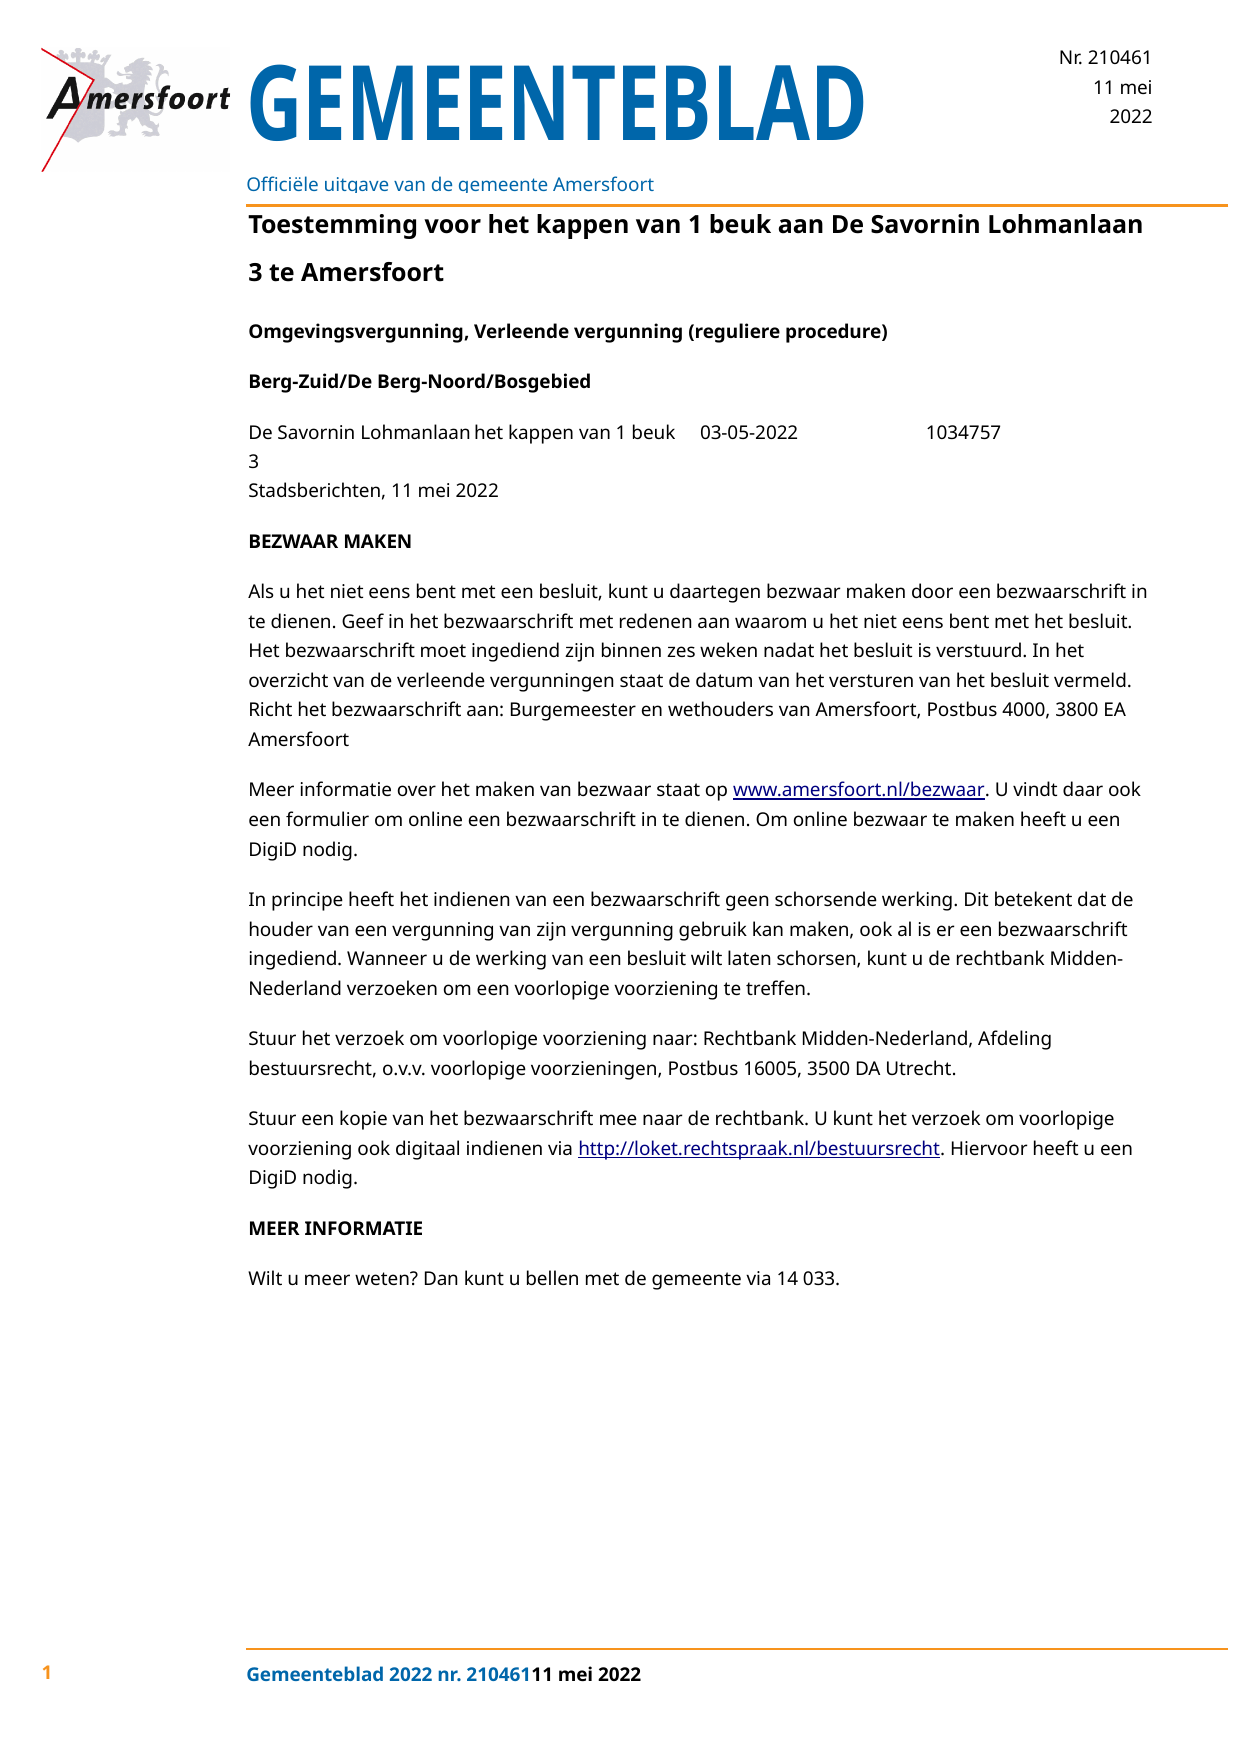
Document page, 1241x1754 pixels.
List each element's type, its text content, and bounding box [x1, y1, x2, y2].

text Stadsberichten, 11 mei 2022 [248, 477, 1152, 503]
text BEZWAAR MAKEN [248, 528, 1152, 553]
text In principe heeft het indienen van een bezwaarschrift geen schorsende werking. Dit betekent dat de houder van een vergunning van zijn vergunning gebruik kan maken, ook al is er een bezwaarschrift ingediend. Wanneer u de werking van een besluit wilt laten schorsen, kunt u de rechtbank Midden-Nederland verzoeken om een voorlopige voorziening te treffen. [248, 886, 1152, 1001]
table_header De Savornin Lohmanlaan 3 [248, 419, 474, 474]
table_header het kappen van 1 beuk [474, 419, 700, 474]
text Omgevingsvergunning, Verleende vergunning (reguliere procedure) [248, 318, 1152, 344]
text Berg-Zuid/De Berg-Noord/Bosgebied [248, 368, 1152, 394]
text Toestemming voor het kappen van 1 beuk aan De Savornin Lohmanlaan 3 te Amersfoort [248, 207, 1152, 288]
text MEER INFORMATIE [248, 1215, 1152, 1241]
text Als u het niet eens bent met een besluit, kunt u daartegen bezwaar maken door een bezwaarschrift in te dienen. Geef in het bezwaarschrift met redenen aan waarom u het niet eens bent met het besluit. Het bezwaarschrift moet ingediend zijn binnen zes weken nadat het besluit is verstuurd. In het overzicht van de verleende vergunningen staat de datum van het versturen van het besluit vermeld. Richt het bezwaarschrift aan: Burgemeester en wethouders van Amersfoort, Postbus 4000, 3800 EA Amersfoort [248, 578, 1152, 752]
text Stuur een kopie van het bezwaarschrift mee naar de rechtbank. U kunt het verzoek om voorlopige voorziening ook digitaal indienen via http://loket.rechtspraak.nl/bestuursrecht. Hiervoor heeft u een DigiD nodig. [248, 1105, 1152, 1190]
table_header 03-05-2022 [700, 419, 926, 474]
text Stuur het verzoek om voorlopige voorziening naar: Rechtbank Midden-Nederland, Afdeling bestuursrecht, o.v.v. voorlopige voorzieningen, Postbus 16005, 3500 DA Utrecht. [248, 1025, 1152, 1081]
text Wilt u meer weten? Dan kunt u bellen met de gemeente via 14 033. [248, 1265, 1152, 1291]
picture [41, 47, 231, 172]
table_header 1034757 [926, 419, 1152, 474]
text Meer informatie over het maken van bezwaar staat op www.amersfoort.nl/bezwaar. U vindt daar ook een formulier om online een bezwaarschrift in te dienen. Om online bezwaar te maken heeft u een DigiD nodig. [248, 777, 1152, 861]
